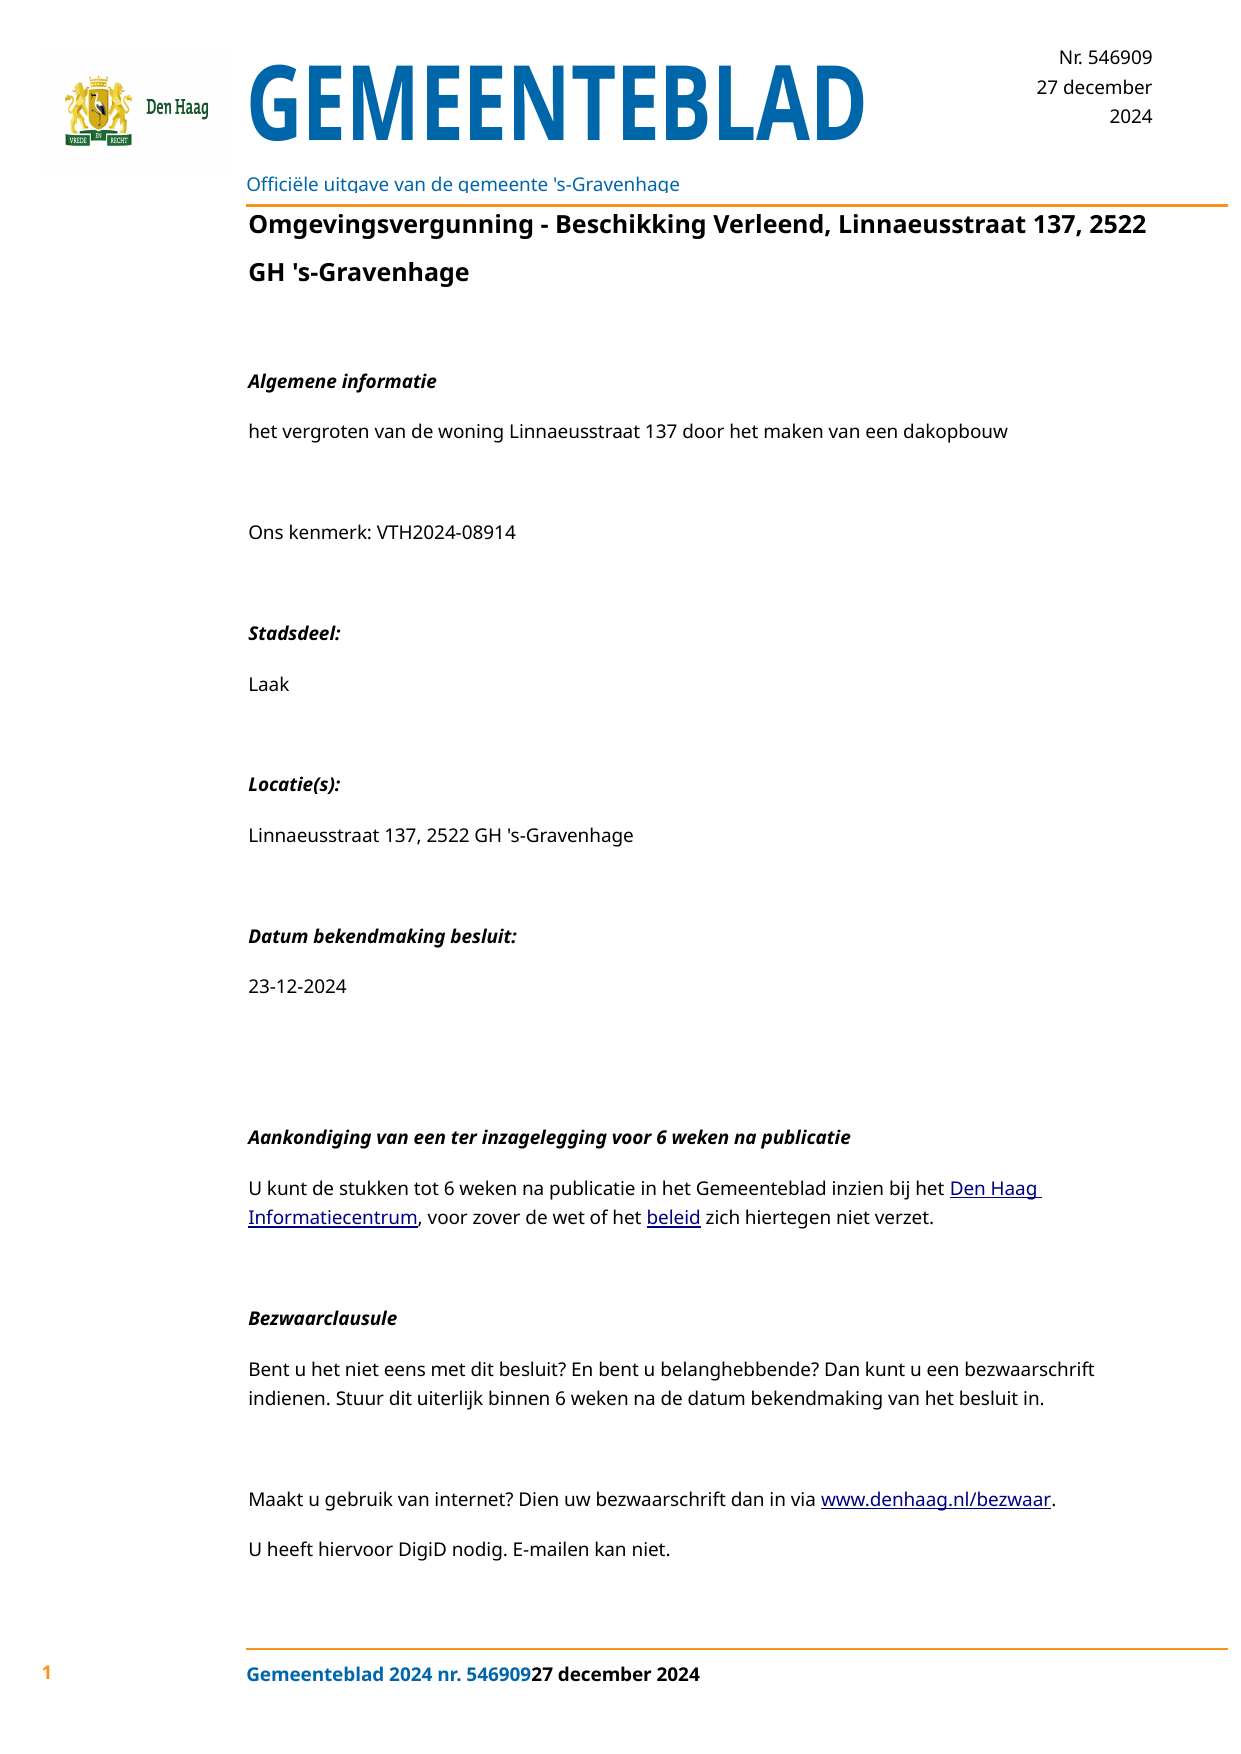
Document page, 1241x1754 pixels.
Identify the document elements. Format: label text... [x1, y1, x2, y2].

text Ons kenmerk: VTH2024-08914 [248, 519, 1152, 545]
text Linnaeusstraat 137, 2522 GH 's-Gravenhage [248, 822, 1152, 848]
text Maakt u gebruik van internet? Dien uw bezwaarschrift dan in via www.denhaag.nl/bezwaar. [248, 1486, 1152, 1512]
picture [41, 47, 231, 172]
text U kunt de stukken tot 6 weken na publicatie in het Gemeenteblad inzien bij het Den Haag Informatiecentrum, voor zover de wet of het beleid zich hiertegen niet verzet. [248, 1175, 1152, 1230]
text Stadsdeel: [248, 620, 1152, 646]
text Bezwaarclausule [248, 1305, 1152, 1331]
text Bent u het niet eens met dit besluit? En bent u belanghebbende? Dan kunt u een bezwaarschrift indienen. Stuur dit uiterlijk binnen 6 weken na de datum bekendmaking van het besluit in. [248, 1356, 1152, 1411]
text Laak [248, 671, 1152, 697]
text Omgevingsvergunning - Beschikking Verleend, Linnaeusstraat 137, 2522 GH 's-Gravenhage [248, 207, 1152, 288]
text U heeft hiervoor DigiD nodig. E-mailen kan niet. [248, 1537, 1152, 1562]
text Datum bekendmaking besluit: [248, 923, 1152, 949]
text Aankondiging van een ter inzagelegging voor 6 weken na publicatie [248, 1124, 1152, 1150]
text het vergroten van de woning Linnaeusstraat 137 door het maken van een dakopbouw [248, 419, 1152, 444]
text Locatie(s): [248, 772, 1152, 797]
text 23-12-2024 [248, 973, 1152, 999]
text Algemene informatie [248, 368, 1152, 394]
